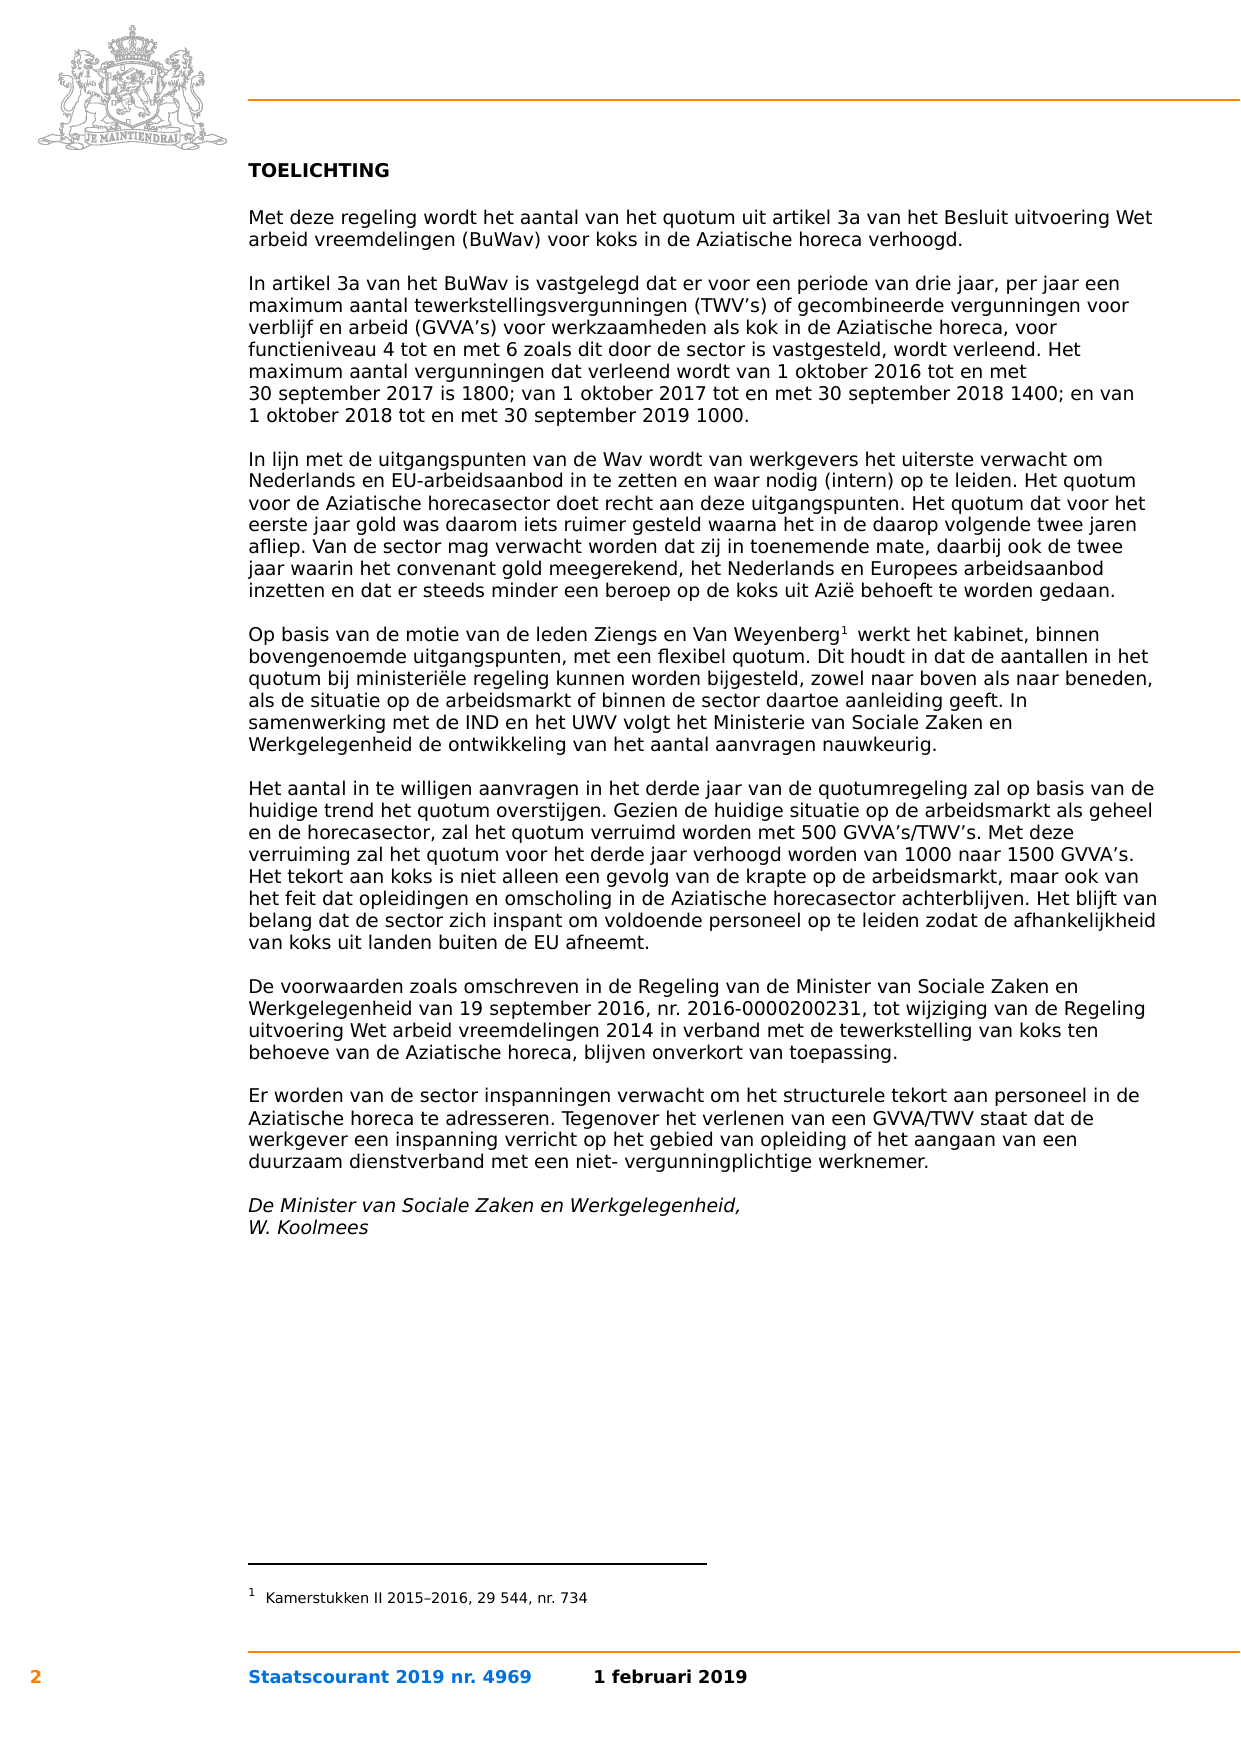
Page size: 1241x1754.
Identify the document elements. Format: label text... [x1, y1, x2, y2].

text De voorwaarden zoals omschreven in de Regeling van de Minister van Sociale Zaken en Werkgelegenheid van 19 september 2016, nr. 2016-0000200231, tot wijziging van de Regeling uitvoering Wet arbeid vreemdelingen 2014 in verband met de tewerkstelling van koks ten behoeve van de Aziatische horeca, blijven onverkort van toepassing. [248, 976, 1163, 1063]
text In artikel 3a van het BuWav is vastgelegd dat er voor een periode van drie jaar, per jaar een maximum aantal tewerkstellingsvergunningen (TWV’s) of gecombineerde vergunningen voor verblijf en arbeid (GVVA’s) voor werkzaamheden als kok in de Aziatische horeca, voor functieniveau 4 tot en met 6 zoals dit door de sector is vastgesteld, wordt verleend. Het maximum aantal vergunningen dat verleend wordt van 1 oktober 2016 tot en met 30 september 2017 is 1800; van 1 oktober 2017 tot en met 30 september 2018 1400; en van 1 oktober 2018 tot en met 30 september 2019 1000. [248, 273, 1163, 427]
text Kamerstukken II 2015–2016, 29 544, nr. 734 [248, 1586, 1163, 1608]
text De Minister van Sociale Zaken en Werkgelegenheid, W. Koolmees [248, 1195, 1163, 1239]
text Op basis van de motie van de leden Ziengs en Van Weyenberg werkt het kabinet, binnen bovengenoemde uitgangspunten, met een flexibel quotum. Dit houdt in dat de aantallen in het quotum bij ministeriële regeling kunnen worden bijgesteld, zowel naar boven als naar beneden, als de situatie op de arbeidsmarkt of binnen de sector daartoe aanleiding geeft. In samenwerking met de IND en het UWV volgt het Ministerie van Sociale Zaken en Werkgelegenheid de ontwikkeling van het aantal aanvragen nauwkeurig. [248, 624, 1163, 756]
text Er worden van de sector inspanningen verwacht om het structurele tekort aan personeel in de Aziatische horeca te adresseren. Tegenover het verlenen van een GVVA/TWV staat dat de werkgever een inspanning verricht op het gebied van opleiding of het aangaan van een duurzaam dienstverband met een niet- vergunningplichtige werknemer. [248, 1085, 1163, 1173]
text Met deze regeling wordt het aantal van het quotum uit artikel 3a van het Besluit uitvoering Wet arbeid vreemdelingen (BuWav) voor koks in de Aziatische horeca verhoogd. [248, 207, 1163, 251]
text Het aantal in te willigen aanvragen in het derde jaar van de quotumregeling zal op basis van de huidige trend het quotum overstijgen. Gezien de huidige situatie op de arbeidsmarkt als geheel en de horecasector, zal het quotum verruimd worden met 500 GVVA’s/TWV’s. Met deze verruiming zal het quotum voor het derde jaar verhoogd worden van 1000 naar 1500 GVVA’s. Het tekort aan koks is niet alleen een gevolg van de krapte op de arbeidsmarkt, maar ook van het feit dat opleidingen en omscholing in de Aziatische horecasector achterblijven. Het blijft van belang dat de sector zich inspant om voldoende personeel op te leiden zodat de afhankelijkheid van koks uit landen buiten de EU afneemt. [248, 778, 1163, 954]
picture [38, 25, 227, 150]
text In lijn met de uitgangspunten van de Wav wordt van werkgevers het uiterste verwacht om Nederlands en EU-arbeidsaanbod in te zetten en waar nodig (intern) op te leiden. Het quotum voor de Aziatische horecasector doet recht aan deze uitgangspunten. Het quotum dat voor het eerste jaar gold was daarom iets ruimer gesteld waarna het in de daarop volgende twee jaren afliep. Van de sector mag verwacht worden dat zij in toenemende mate, daarbij ook de twee jaar waarin het convenant gold meegerekend, het Nederlands en Europees arbeidsaanbod inzetten en dat er steeds minder een beroep op de koks uit Azië behoeft te worden gedaan. [248, 448, 1163, 602]
subtitle TOELICHTING [248, 160, 1163, 182]
